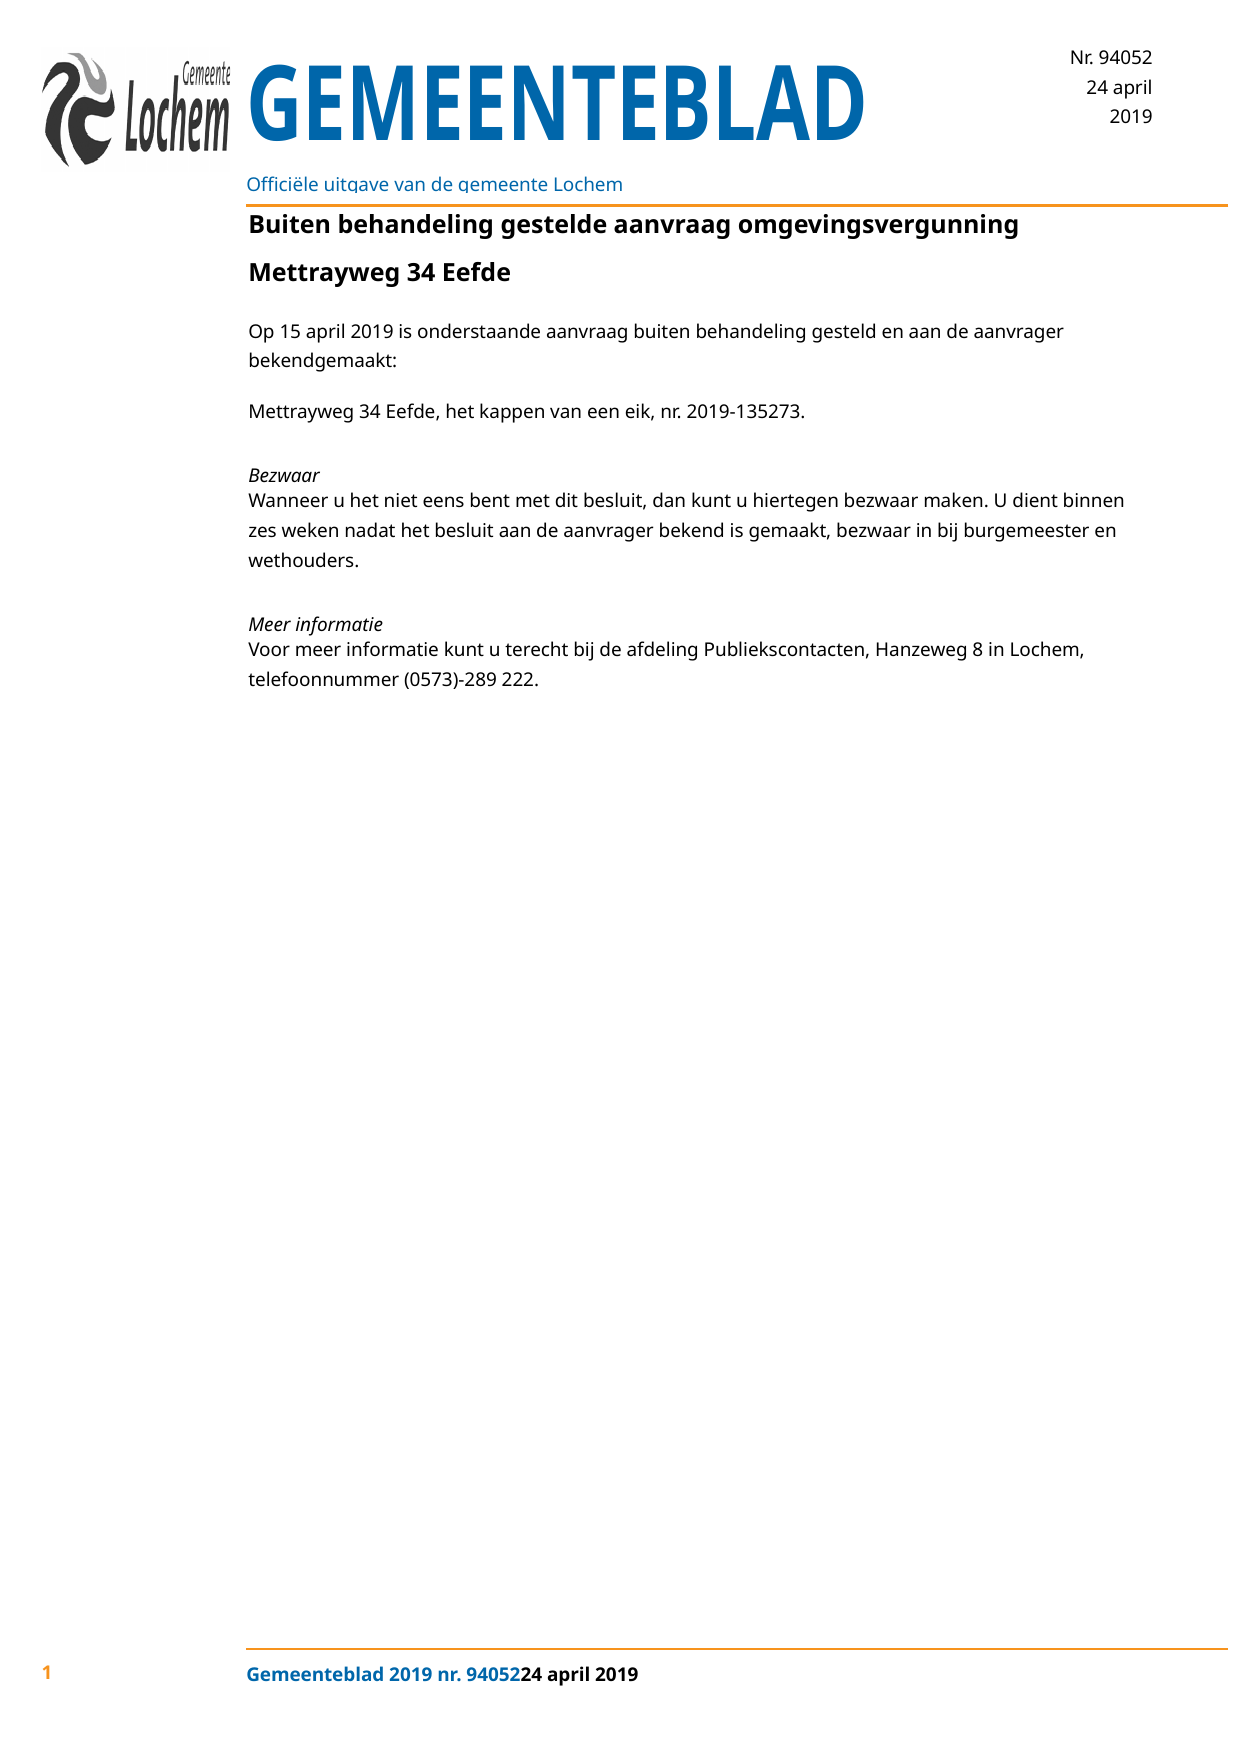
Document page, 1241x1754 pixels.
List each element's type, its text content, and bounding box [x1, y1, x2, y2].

text Op 15 april 2019 is onderstaande aanvraag buiten behandeling gesteld en aan de aanvrager bekendgemaakt: [248, 318, 1152, 373]
text Voor meer informatie kunt u terecht bij de afdeling Publiekscontacten, Hanzeweg 8 in Lochem, telefoonnummer (0573)-289 222. [248, 636, 1152, 692]
text Wanneer u het niet eens bent met dit besluit, dan kunt u hiertegen bezwaar maken. U dient binnen zes weken nadat het besluit aan de aanvrager bekend is gemaakt, bezwaar in bij burgemeester en wethouders. [248, 488, 1152, 572]
text Buiten behandeling gestelde aanvraag omgevingsvergunning Mettrayweg 34 Eefde [248, 207, 1152, 288]
text Meer informatie [248, 611, 1152, 636]
text Mettrayweg 34 Eefde, het kappen van een eik, nr. 2019-135273. [248, 398, 1152, 424]
picture [41, 47, 231, 172]
text Bezwaar [248, 462, 1152, 488]
